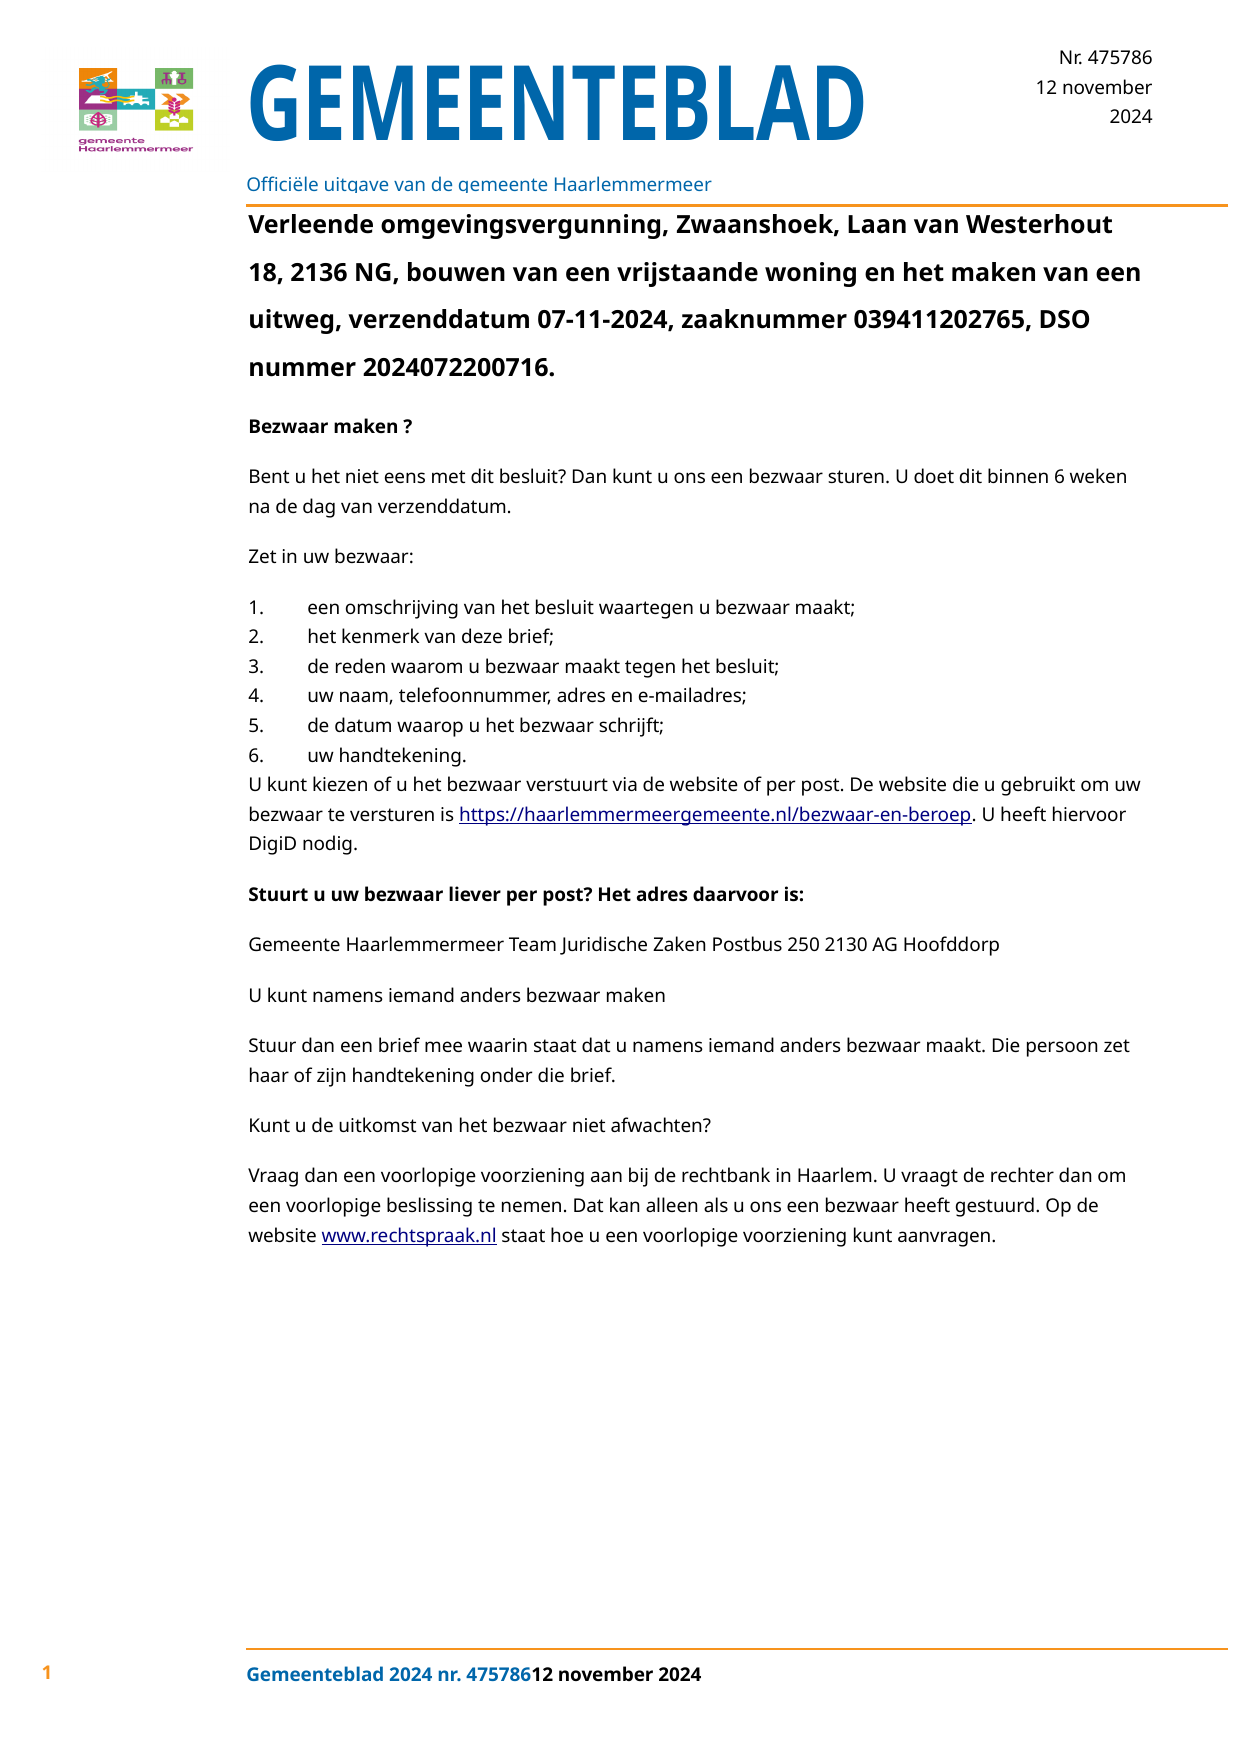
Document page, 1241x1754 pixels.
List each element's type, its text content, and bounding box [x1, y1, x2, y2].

text Kunt u de uitkomst van het bezwaar niet afwachten? [248, 1112, 1152, 1138]
text Stuur dan een brief mee waarin staat dat u namens iemand anders bezwaar maakt. Die persoon zet haar of zijn handtekening onder die brief. [248, 1032, 1152, 1088]
text Verleende omgevingsvergunning, Zwaanshoek, Laan van Westerhout 18, 2136 NG, bouwen van een vrijstaande woning en het maken van een uitweg, verzenddatum 07-11-2024, zaaknummer 039411202765, DSO nummer 2024072200716. [248, 207, 1152, 384]
list het kenmerk van deze brief; [248, 623, 1152, 649]
picture [41, 47, 231, 172]
text U kunt kiezen of u het bezwaar verstuurt via de website of per post. De website die u gebruikt om uw bezwaar te versturen is https://haarlemmermeergemeente.nl/bezwaar-en-beroep. U heeft hiervoor DigiD nodig. [248, 771, 1152, 856]
text Stuurt u uw bezwaar liever per post? Het adres daarvoor is: [248, 881, 1152, 907]
text Bent u het niet eens met dit besluit? Dan kunt u ons een bezwaar sturen. U doet dit binnen 6 weken na de dag van verzenddatum. [248, 463, 1152, 519]
text Zet in uw bezwaar: [248, 543, 1152, 569]
text Bezwaar maken ? [248, 413, 1152, 439]
text Gemeente Haarlemmermeer Team Juridische Zaken Postbus 250 2130 AG Hoofddorp [248, 931, 1152, 957]
list uw naam, telefoonnummer, adres en e-mailadres; [248, 683, 1152, 708]
list uw handtekening. [248, 742, 1152, 768]
list de datum waarop u het bezwaar schrijft; [248, 712, 1152, 738]
list de reden waarom u bezwaar maakt tegen het besluit; [248, 653, 1152, 679]
text Vraag dan een voorlopige voorziening aan bij de rechtbank in Haarlem. U vraagt de rechter dan om een voorlopige beslissing te nemen. Dat kan alleen als u ons een bezwaar heeft gestuurd. Op de website www.rechtspraak.nl staat hoe u een voorlopige voorziening kunt aanvragen. [248, 1163, 1152, 1248]
list een omschrijving van het besluit waartegen u bezwaar maakt; [248, 594, 1152, 620]
text U kunt namens iemand anders bezwaar maken [248, 982, 1152, 1008]
